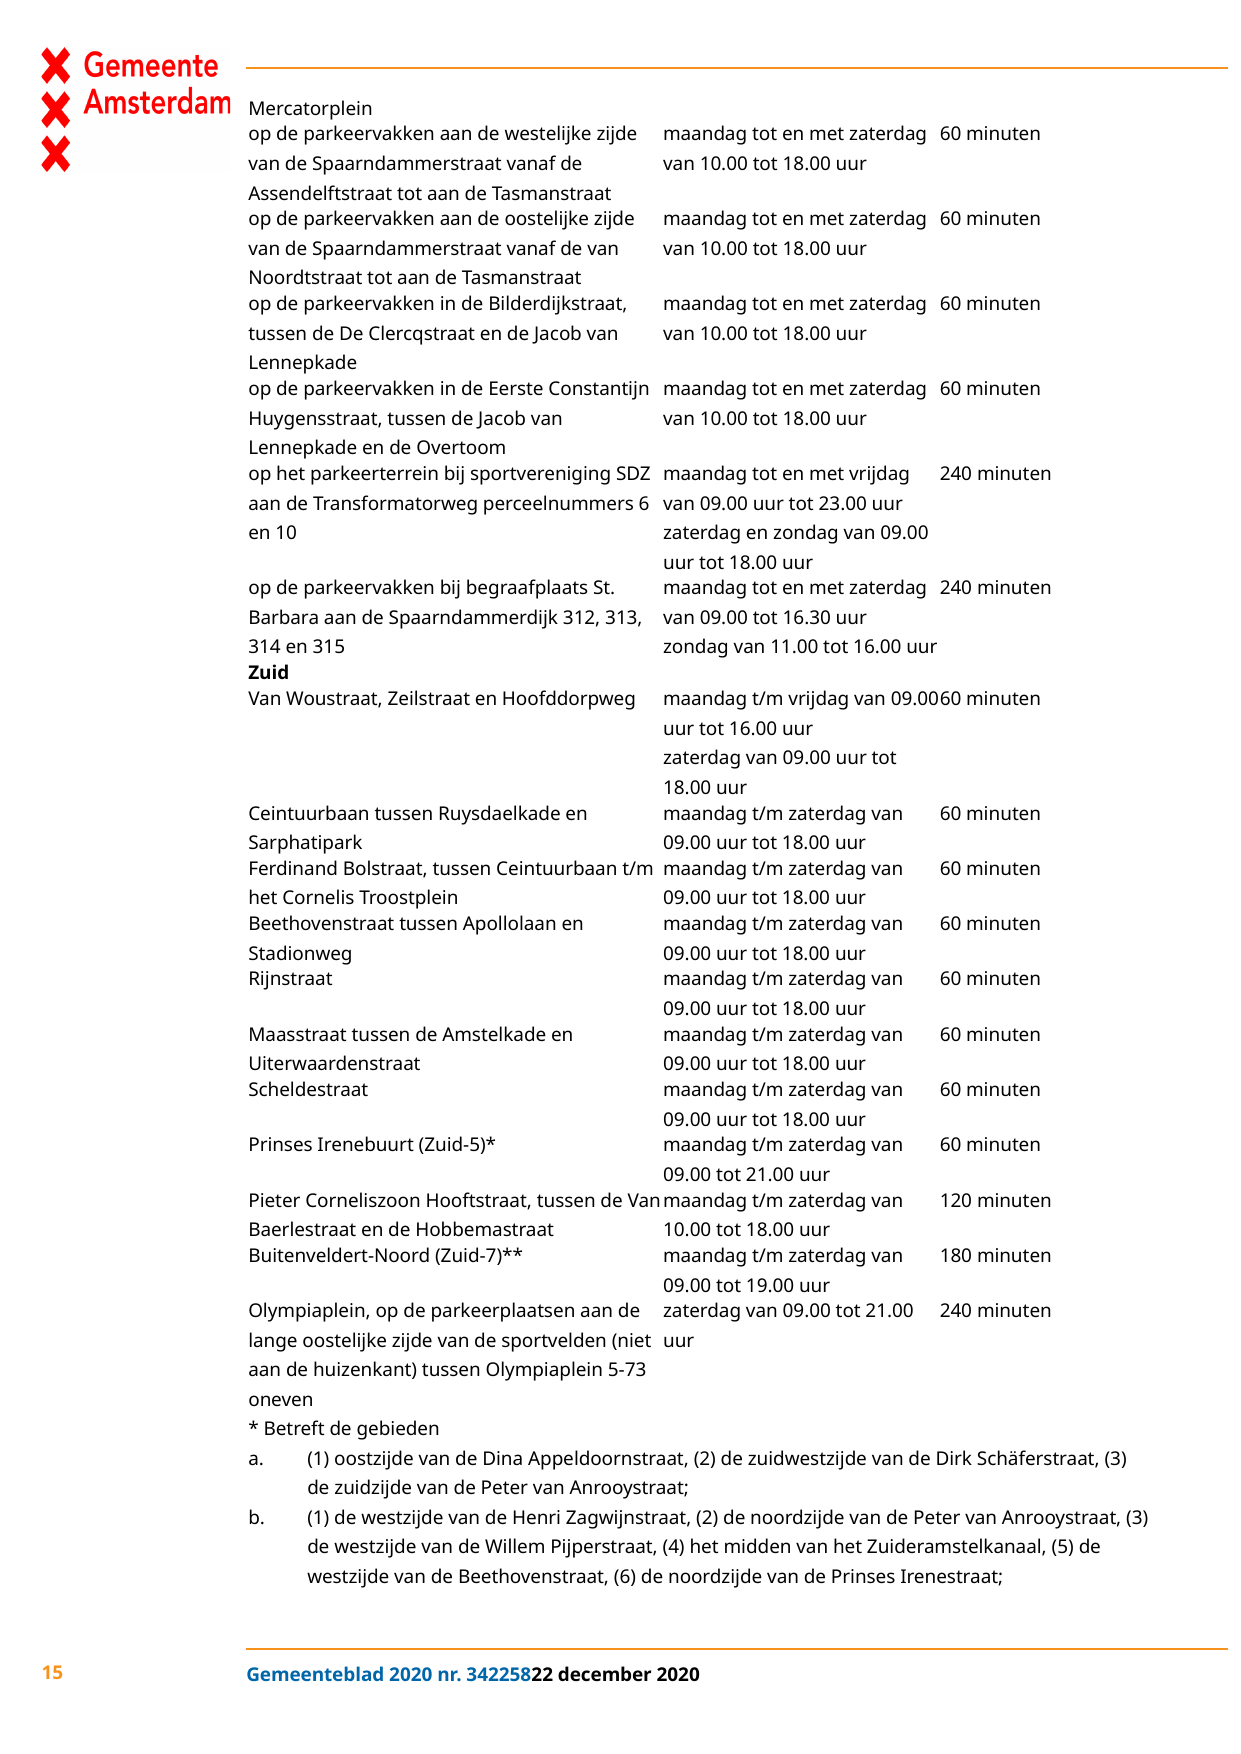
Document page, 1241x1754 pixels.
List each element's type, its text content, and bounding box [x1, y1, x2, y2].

picture [41, 47, 231, 172]
table_cell 60 minuten [940, 855, 1152, 910]
table_cell Buitenveldert-Noord (Zuid-7)** [248, 1242, 663, 1297]
table_cell [940, 95, 1152, 121]
table_cell 60 minuten [940, 910, 1152, 966]
table_cell 60 minuten [940, 1076, 1152, 1132]
table_cell maandag t/m zaterdag van 09.00 uur tot 18.00 uur [663, 1076, 939, 1132]
table_cell maandag t/m zaterdag van 09.00 uur tot 18.00 uur [663, 966, 939, 1021]
table_cell 60 minuten [940, 800, 1152, 855]
table_cell Pieter Corneliszoon Hooftstraat, tussen de Van Baerlestraat en de Hobbemastraat [248, 1187, 663, 1242]
table_cell Van Woustraat, Zeilstraat en Hoofddorpweg [248, 685, 663, 800]
table_cell Ferdinand Bolstraat, tussen Ceintuurbaan t/m het Cornelis Troostplein [248, 855, 663, 910]
table_cell maandag tot en met vrijdag van 09.00 uur tot 23.00 uur zaterdag en zondag van 09.00 uur tot 18.00 uur [663, 460, 939, 574]
table_cell maandag t/m vrijdag van 09.00 uur tot 16.00 uur zaterdag van 09.00 uur tot 18.00 uur [663, 685, 939, 800]
table_cell Ceintuurbaan tussen Ruysdaelkade en Sarphatipark [248, 800, 663, 855]
table_cell [940, 660, 1152, 685]
table_cell [663, 95, 939, 121]
table_cell 60 minuten [940, 685, 1152, 800]
table_cell Zuid [248, 660, 663, 685]
table_cell Scheldestraat [248, 1076, 663, 1132]
table_cell [663, 660, 939, 685]
table_cell maandag t/m zaterdag van 09.00 tot 21.00 uur [663, 1132, 939, 1187]
table_cell 240 minuten [940, 575, 1152, 659]
table_cell 60 minuten [940, 966, 1152, 1021]
table_cell 60 minuten [940, 290, 1152, 375]
table_cell zaterdag van 09.00 tot 21.00 uur [663, 1298, 939, 1412]
table_cell op de parkeervakken bij begraafplaats St. Barbara aan de Spaarndammerdijk 312, 313, 314 en 315 [248, 575, 663, 659]
table_cell Maasstraat tussen de Amstelkade en Uiterwaardenstraat [248, 1021, 663, 1076]
table_cell 60 minuten [940, 1021, 1152, 1076]
table_cell maandag t/m zaterdag van 09.00 tot 19.00 uur [663, 1242, 939, 1297]
table_cell 120 minuten [940, 1187, 1152, 1242]
table_cell 240 minuten [940, 460, 1152, 574]
table_cell 60 minuten [940, 375, 1152, 460]
list (1) oostzijde van de Dina Appeldoornstraat, (2) de zuidwestzijde van de Dirk Schäferstraat, (3) de zuidzijde van de Peter van Anrooystraat; [248, 1445, 1152, 1500]
table_cell maandag tot en met zaterdag van 10.00 tot 18.00 uur [663, 375, 939, 460]
table_cell maandag t/m zaterdag van 09.00 uur tot 18.00 uur [663, 910, 939, 966]
table_cell op de parkeervakken in de Eerste Constantijn Huygensstraat, tussen de Jacob van Lennepkade en de Overtoom [248, 375, 663, 460]
table_cell op de parkeervakken aan de oostelijke zijde van de Spaarndammerstraat vanaf de van Noordtstraat tot aan de Tasmanstraat [248, 205, 663, 290]
table_cell maandag tot en met zaterdag van 10.00 tot 18.00 uur [663, 290, 939, 375]
table_cell maandag t/m zaterdag van 09.00 uur tot 18.00 uur [663, 855, 939, 910]
table_cell op de parkeervakken aan de westelijke zijde van de Spaarndammerstraat vanaf de Assendelftstraat tot aan de Tasmanstraat [248, 121, 663, 205]
table_cell op de parkeervakken in de Bilderdijkstraat, tussen de De Clercqstraat en de Jacob van Lennepkade [248, 290, 663, 375]
table_cell Mercatorplein [248, 95, 663, 121]
table_cell Prinses Irenebuurt (Zuid-5)* [248, 1132, 663, 1187]
table_cell maandag tot en met zaterdag van 10.00 tot 18.00 uur [663, 121, 939, 205]
table_cell op het parkeerterrein bij sportvereniging SDZ aan de Transformatorweg perceelnummers 6 en 10 [248, 460, 663, 574]
table_cell 60 minuten [940, 205, 1152, 290]
table_cell 60 minuten [940, 1132, 1152, 1187]
table_cell Olympiaplein, op de parkeerplaatsen aan de lange oostelijke zijde van de sportvelden (niet aan de huizenkant) tussen Olympiaplein 5-73 oneven [248, 1298, 663, 1412]
table_cell maandag t/m zaterdag van 09.00 uur tot 18.00 uur [663, 1021, 939, 1076]
text * Betreft de gebieden [248, 1415, 1152, 1441]
table_cell 60 minuten [940, 121, 1152, 205]
table_cell maandag tot en met zaterdag van 09.00 tot 16.30 uur zondag van 11.00 tot 16.00 uur [663, 575, 939, 659]
list (1) de westzijde van de Henri Zagwijnstraat, (2) de noordzijde van de Peter van Anrooystraat, (3) de westzijde van de Willem Pijperstraat, (4) het midden van het Zuideramstelkanaal, (5) de westzijde van de Beethovenstraat, (6) de noordzijde van de Prinses Irenestraat; [248, 1504, 1152, 1589]
table_cell Rijnstraat [248, 966, 663, 1021]
table_cell maandag t/m zaterdag van 09.00 uur tot 18.00 uur [663, 800, 939, 855]
table_cell Beethovenstraat tussen Apollolaan en Stadionweg [248, 910, 663, 966]
table_cell maandag tot en met zaterdag van 10.00 tot 18.00 uur [663, 205, 939, 290]
table_cell maandag t/m zaterdag van 10.00 tot 18.00 uur [663, 1187, 939, 1242]
table_cell 240 minuten [940, 1298, 1152, 1412]
table_cell 180 minuten [940, 1242, 1152, 1297]
